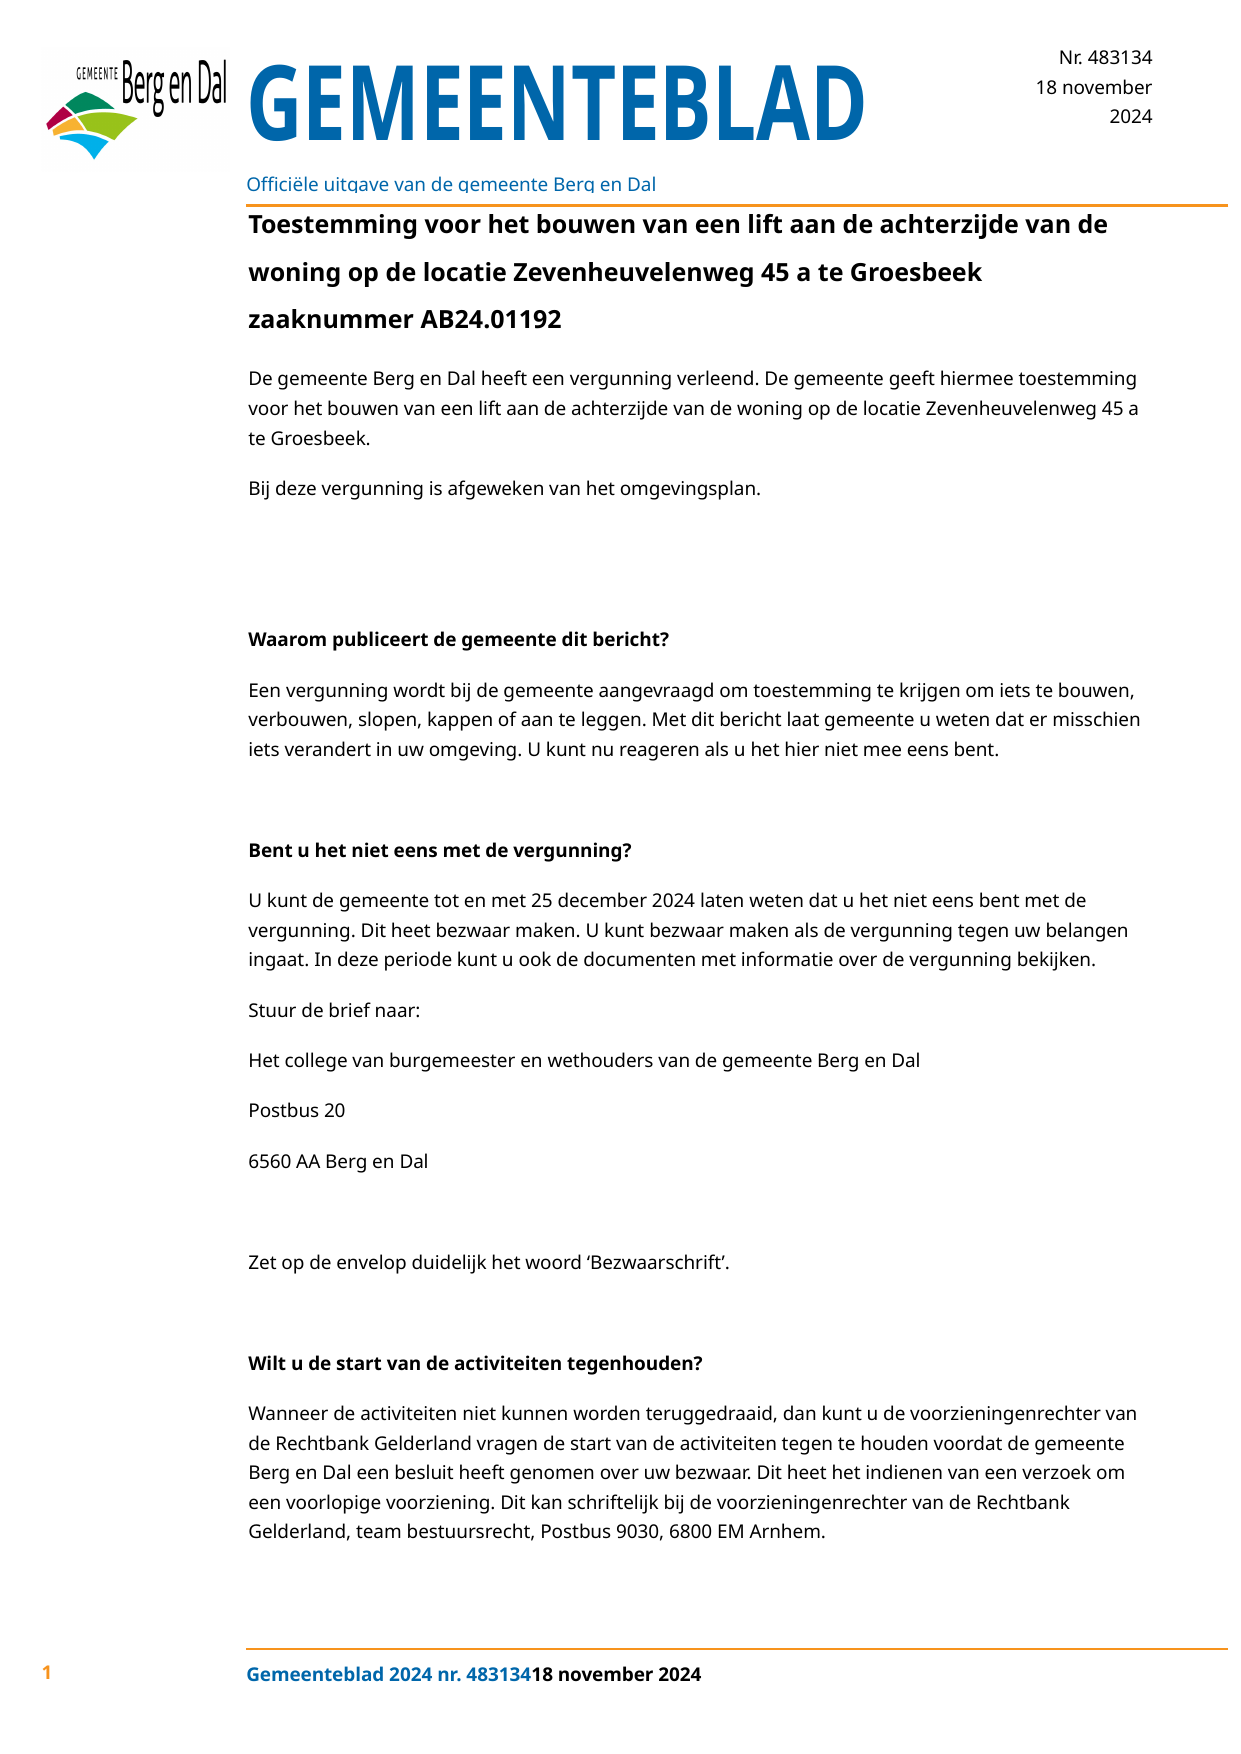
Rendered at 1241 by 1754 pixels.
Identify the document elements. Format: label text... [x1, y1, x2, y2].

text 6560 AA Berg en Dal [248, 1148, 1152, 1174]
text Wilt u de start van de activiteiten tegenhouden? [248, 1350, 1152, 1375]
text Waarom publiceert de gemeente dit bericht? [248, 626, 1152, 652]
text U kunt de gemeente tot en met 25 december 2024 laten weten dat u het niet eens bent met de vergunning. Dit heet bezwaar maken. U kunt bezwaar maken als de vergunning tegen uw belangen ingaat. In deze periode kunt u ook de documenten met informatie over de vergunning bekijken. [248, 887, 1152, 972]
text Toestemming voor het bouwen van een lift aan de achterzijde van de woning op de locatie Zevenheuvelenweg 45 a te Groesbeek zaaknummer AB24.01192 [248, 207, 1152, 336]
text Zet op de envelop duidelijk het woord ‘Bezwaarschrift’. [248, 1249, 1152, 1274]
text Bent u het niet eens met de vergunning? [248, 837, 1152, 862]
text Wanneer de activiteiten niet kunnen worden teruggedraaid, dan kunt u de voorzieningenrechter van de Rechtbank Gelderland vragen de start van de activiteiten tegen te houden voordat de gemeente Berg en Dal een besluit heeft genomen over uw bezwaar. Dit heet het indienen van een verzoek om een voorlopige voorziening. Dit kan schriftelijk bij de voorzieningenrechter van de Rechtbank Gelderland, team bestuursrecht, Postbus 9030, 6800 EM Arnhem. [248, 1400, 1152, 1544]
text De gemeente Berg en Dal heeft een vergunning verleend. De gemeente geeft hiermee toestemming voor het bouwen van een lift aan de achterzijde van de woning op de locatie Zevenheuvelenweg 45 a te Groesbeek. [248, 366, 1152, 450]
text Bij deze vergunning is afgeweken van het omgevingsplan. [248, 475, 1152, 501]
text Stuur de brief naar: [248, 997, 1152, 1022]
text Het college van burgemeester en wethouders van de gemeente Berg en Dal [248, 1047, 1152, 1073]
text Een vergunning wordt bij de gemeente aangevraagd om toestemming te krijgen om iets te bouwen, verbouwen, slopen, kappen of aan te leggen. Met dit bericht laat gemeente u weten dat er misschien iets verandert in uw omgeving. U kunt nu reageren als u het hier niet mee eens bent. [248, 677, 1152, 762]
picture [41, 47, 231, 172]
text Postbus 20 [248, 1098, 1152, 1123]
